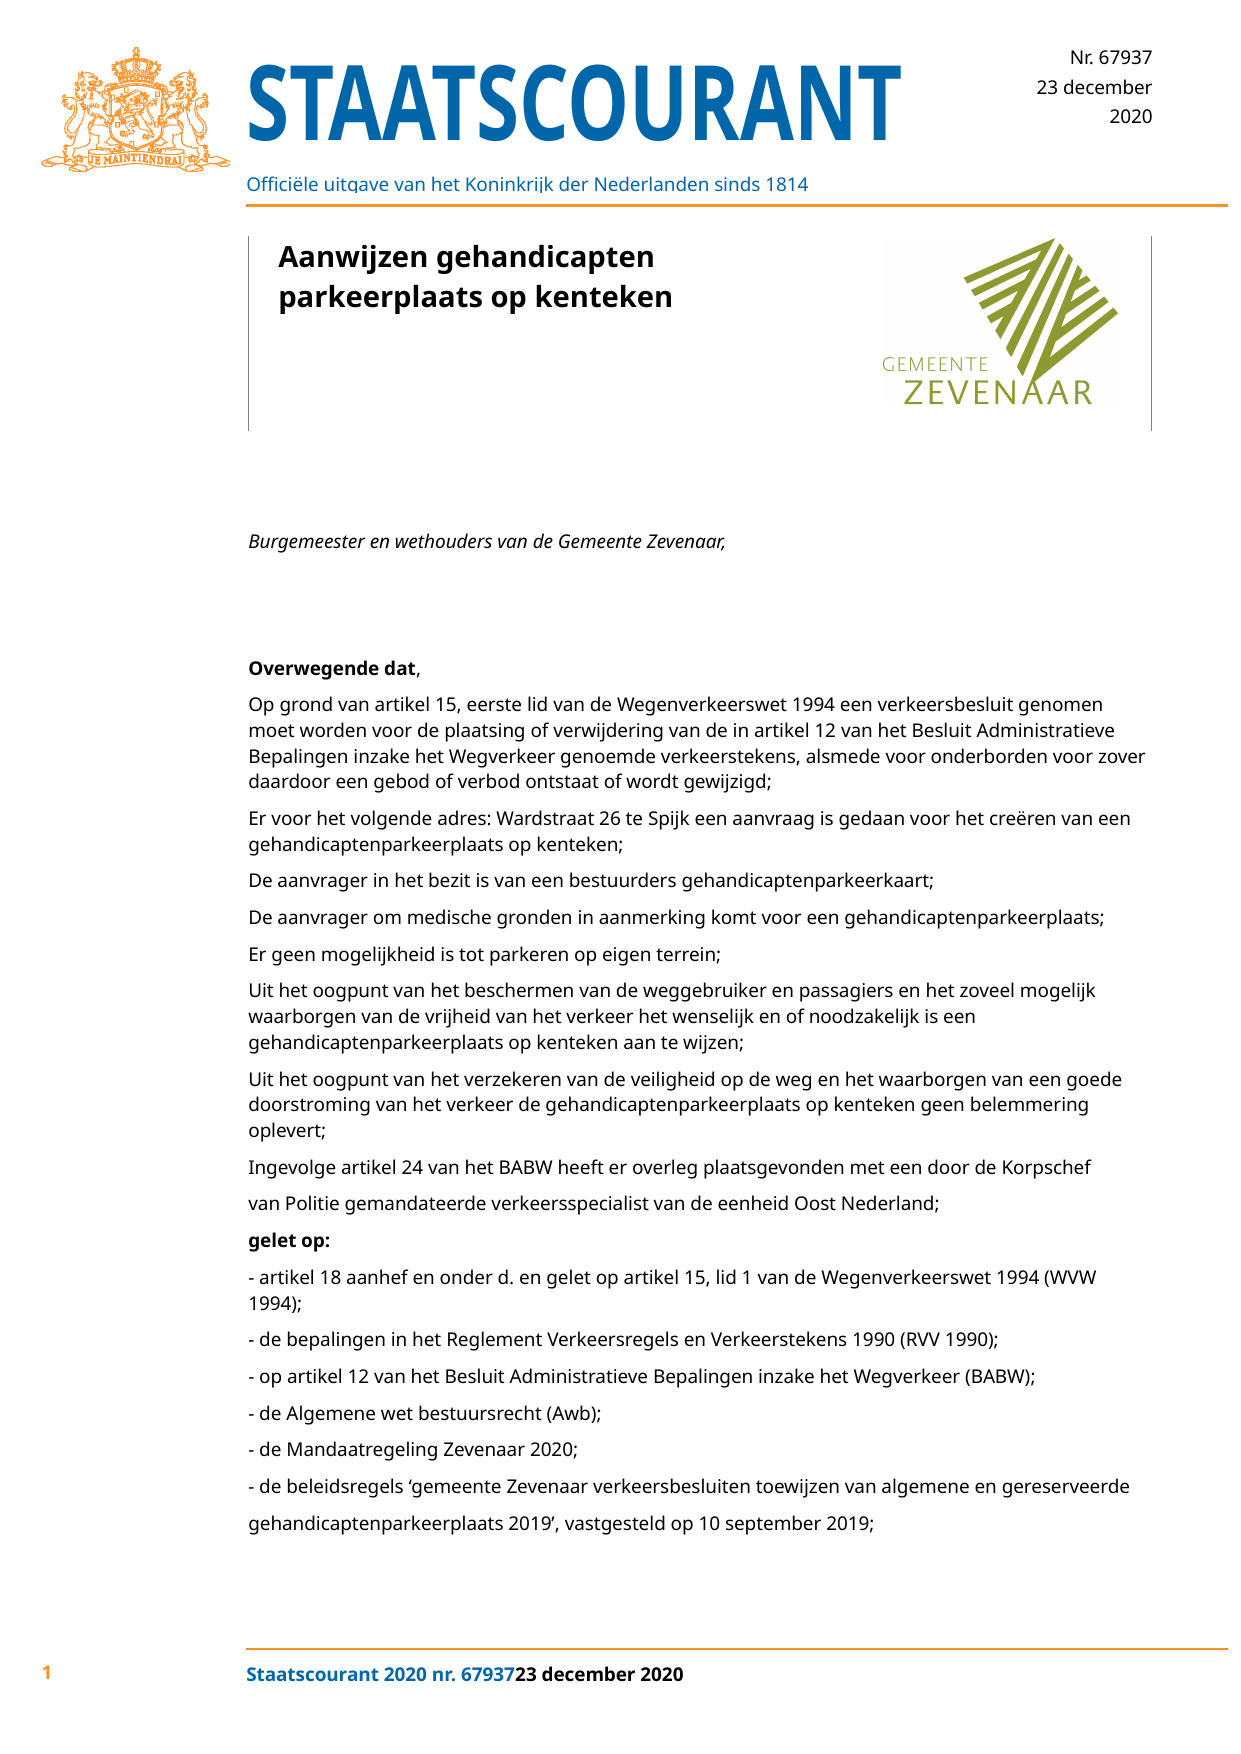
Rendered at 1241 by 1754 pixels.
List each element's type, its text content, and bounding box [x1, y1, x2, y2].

text De aanvrager om medische gronden in aanmerking komt voor een gehandicaptenparkeerplaats; [248, 904, 1152, 930]
text Er voor het volgende adres: Wardstraat 26 te Spijk een aanvraag is gedaan voor het creëren van een gehandicaptenparkeerplaats op kenteken; [248, 805, 1152, 857]
table_header Aanwijzen gehandicapten parkeerplaats op kenteken [249, 236, 850, 431]
text Uit het oogpunt van het verzekeren van de veiligheid op de weg en het waarborgen van een goede doorstroming van het verkeer de gehandicaptenparkeerplaats op kenteken geen belemmering oplevert; [248, 1066, 1152, 1143]
text Ingevolge artikel 24 van het BABW heeft er overleg plaatsgevonden met een door de Korpschef [248, 1154, 1152, 1180]
text - de Algemene wet bestuursrecht (Awb); [248, 1400, 1152, 1425]
text Er geen mogelijkheid is tot parkeren op eigen terrein; [248, 941, 1152, 967]
text - de bepalingen in het Reglement Verkeersregels en Verkeerstekens 1990 (RVV 1990); [248, 1326, 1152, 1352]
text gehandicaptenparkeerplaats 2019’, vastgesteld op 10 september 2019; [248, 1510, 1152, 1535]
text van Politie gemandateerde verkeersspecialist van de eenheid Oost Nederland; [248, 1191, 1152, 1216]
text - artikel 18 aanhef en onder d. en gelet op artikel 15, lid 1 van de Wegenverkeerswet 1994 (WVW 1994); [248, 1264, 1152, 1315]
text - de beleidsregels ‘gemeente Zevenaar verkeersbesluiten toewijzen van algemene en gereserveerde [248, 1473, 1152, 1499]
text gelet op: [248, 1227, 1152, 1253]
picture [41, 47, 231, 172]
text Overwegende dat, [248, 655, 1152, 681]
text - op artikel 12 van het Besluit Administratieve Bepalingen inzake het Wegverkeer (BABW); [248, 1363, 1152, 1389]
text Burgemeester en wethouders van de Gemeente Zevenaar, [248, 529, 1152, 554]
table_header [850, 236, 1151, 431]
text - de Mandaatregeling Zevenaar 2020; [248, 1436, 1152, 1462]
picture [882, 236, 1119, 406]
text Uit het oogpunt van het beschermen van de weggebruiker en passagiers en het zoveel mogelijk waarborgen van de vrijheid van het verkeer het wenselijk en of noodzakelijk is een gehandicaptenparkeerplaats op kenteken aan te wijzen; [248, 978, 1152, 1055]
text De aanvrager in het bezit is van een bestuurders gehandicaptenparkeerkaart; [248, 868, 1152, 893]
text Op grond van artikel 15, eerste lid van de Wegenverkeerswet 1994 een verkeersbesluit genomen moet worden voor de plaatsing of verwijdering van de in artikel 12 van het Besluit Administratieve Bepalingen inzake het Wegverkeer genoemde verkeerstekens, alsmede voor onderborden voor zover daardoor een gebod of verbod ontstaat of wordt gewijzigd; [248, 691, 1152, 794]
